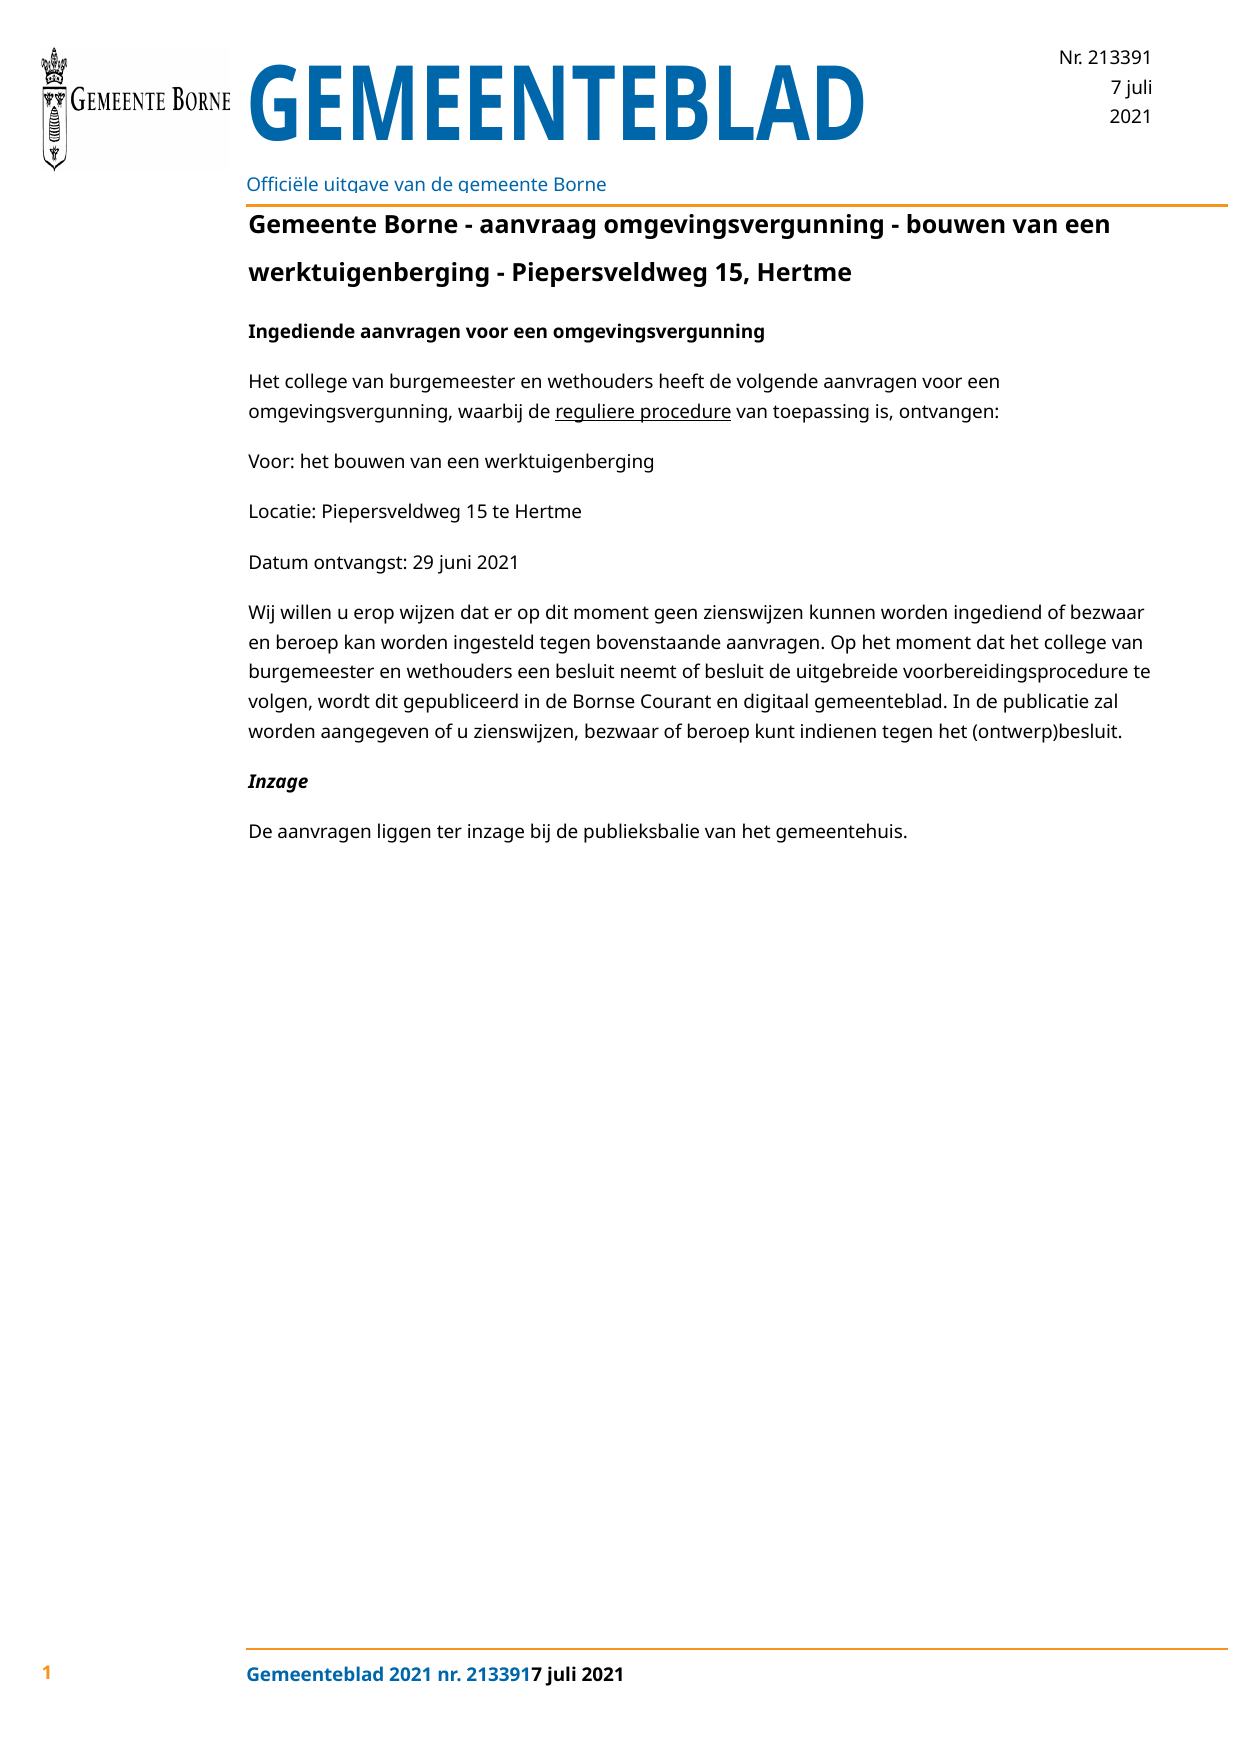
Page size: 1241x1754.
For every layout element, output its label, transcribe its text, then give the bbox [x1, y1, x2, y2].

text Ingediende aanvragen voor een omgevingsvergunning [248, 318, 1152, 344]
text Gemeente Borne - aanvraag omgevingsvergunning - bouwen van een werktuigenberging - Piepersveldweg 15, Hertme [248, 207, 1152, 288]
text Wij willen u erop wijzen dat er op dit moment geen zienswijzen kunnen worden ingediend of bezwaar en beroep kan worden ingesteld tegen bovenstaande aanvragen. Op het moment dat het college van burgemeester en wethouders een besluit neemt of besluit de uitgebreide voorbereidingsprocedure te volgen, wordt dit gepubliceerd in de Bornse Courant en digitaal gemeenteblad. In de publicatie zal worden aangegeven of u zienswijzen, bezwaar of beroep kunt indienen tegen het (ontwerp)besluit. [248, 599, 1152, 744]
text Het college van burgemeester en wethouders heeft de volgende aanvragen voor een omgevingsvergunning, waarbij de reguliere procedure van toepassing is, ontvangen: [248, 368, 1152, 424]
text Locatie: Piepersveldweg 15 te Hertme [248, 499, 1152, 524]
text Inzage [248, 768, 1152, 794]
text Datum ontvangst: 29 juni 2021 [248, 549, 1152, 575]
text Voor: het bouwen van een werktuigenberging [248, 448, 1152, 474]
picture [41, 47, 231, 172]
text De aanvragen liggen ter inzage bij de publieksbalie van het gemeentehuis. [248, 819, 1152, 844]
